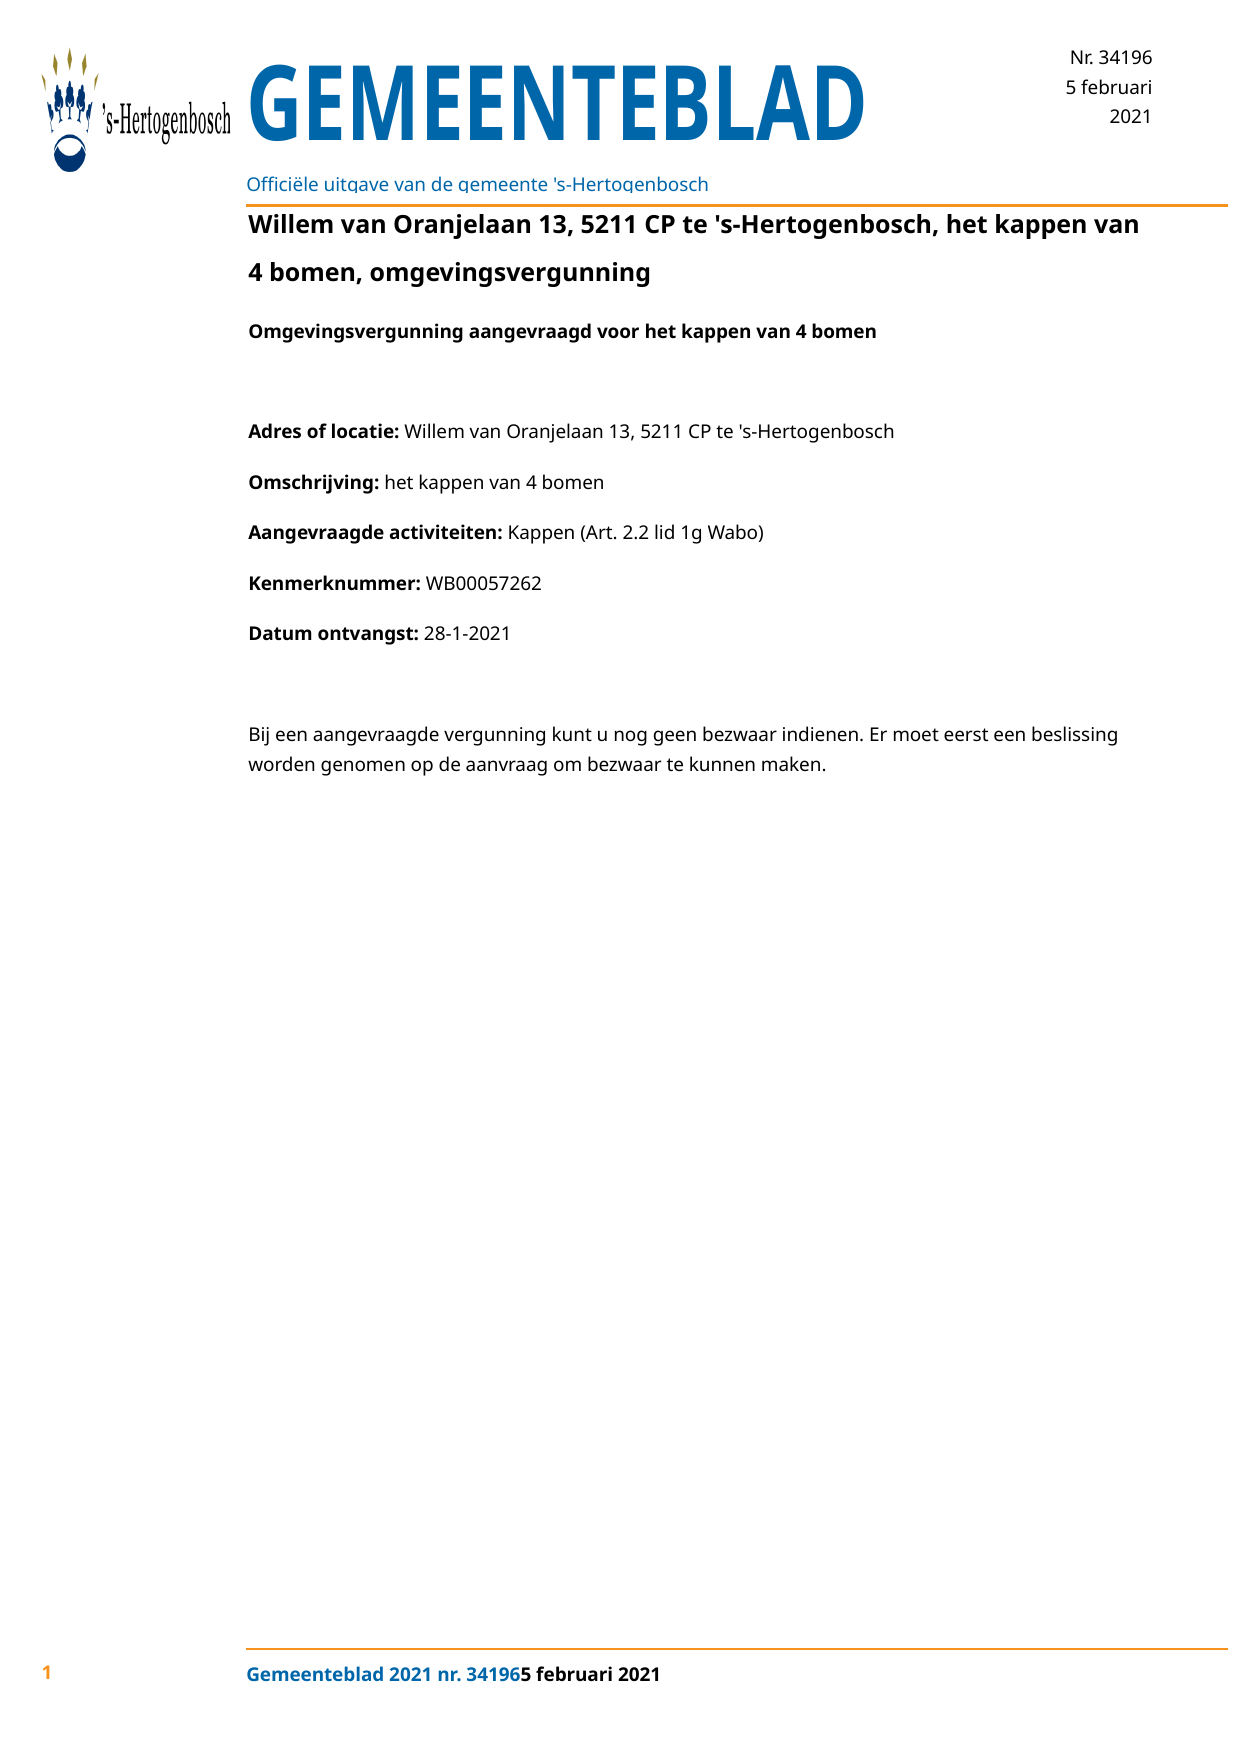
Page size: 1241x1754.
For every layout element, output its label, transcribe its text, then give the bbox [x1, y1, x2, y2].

text Omgevingsvergunning aangevraagd voor het kappen van 4 bomen [248, 318, 1152, 344]
text Kenmerknummer: WB00057262 [248, 570, 1152, 596]
text Bij een aangevraagde vergunning kunt u nog geen bezwaar indienen. Er moet eerst een beslissing worden genomen op de aanvraag om bezwaar te kunnen maken. [248, 721, 1152, 777]
picture [41, 47, 231, 172]
text Datum ontvangst: 28-1-2021 [248, 620, 1152, 646]
text Aangevraagde activiteiten: Kappen (Art. 2.2 lid 1g Wabo) [248, 519, 1152, 545]
text Willem van Oranjelaan 13, 5211 CP te 's-Hertogenbosch, het kappen van 4 bomen, omgevingsvergunning [248, 207, 1152, 288]
text Adres of locatie: Willem van Oranjelaan 13, 5211 CP te 's-Hertogenbosch [248, 419, 1152, 444]
text Omschrijving: het kappen van 4 bomen [248, 469, 1152, 495]
